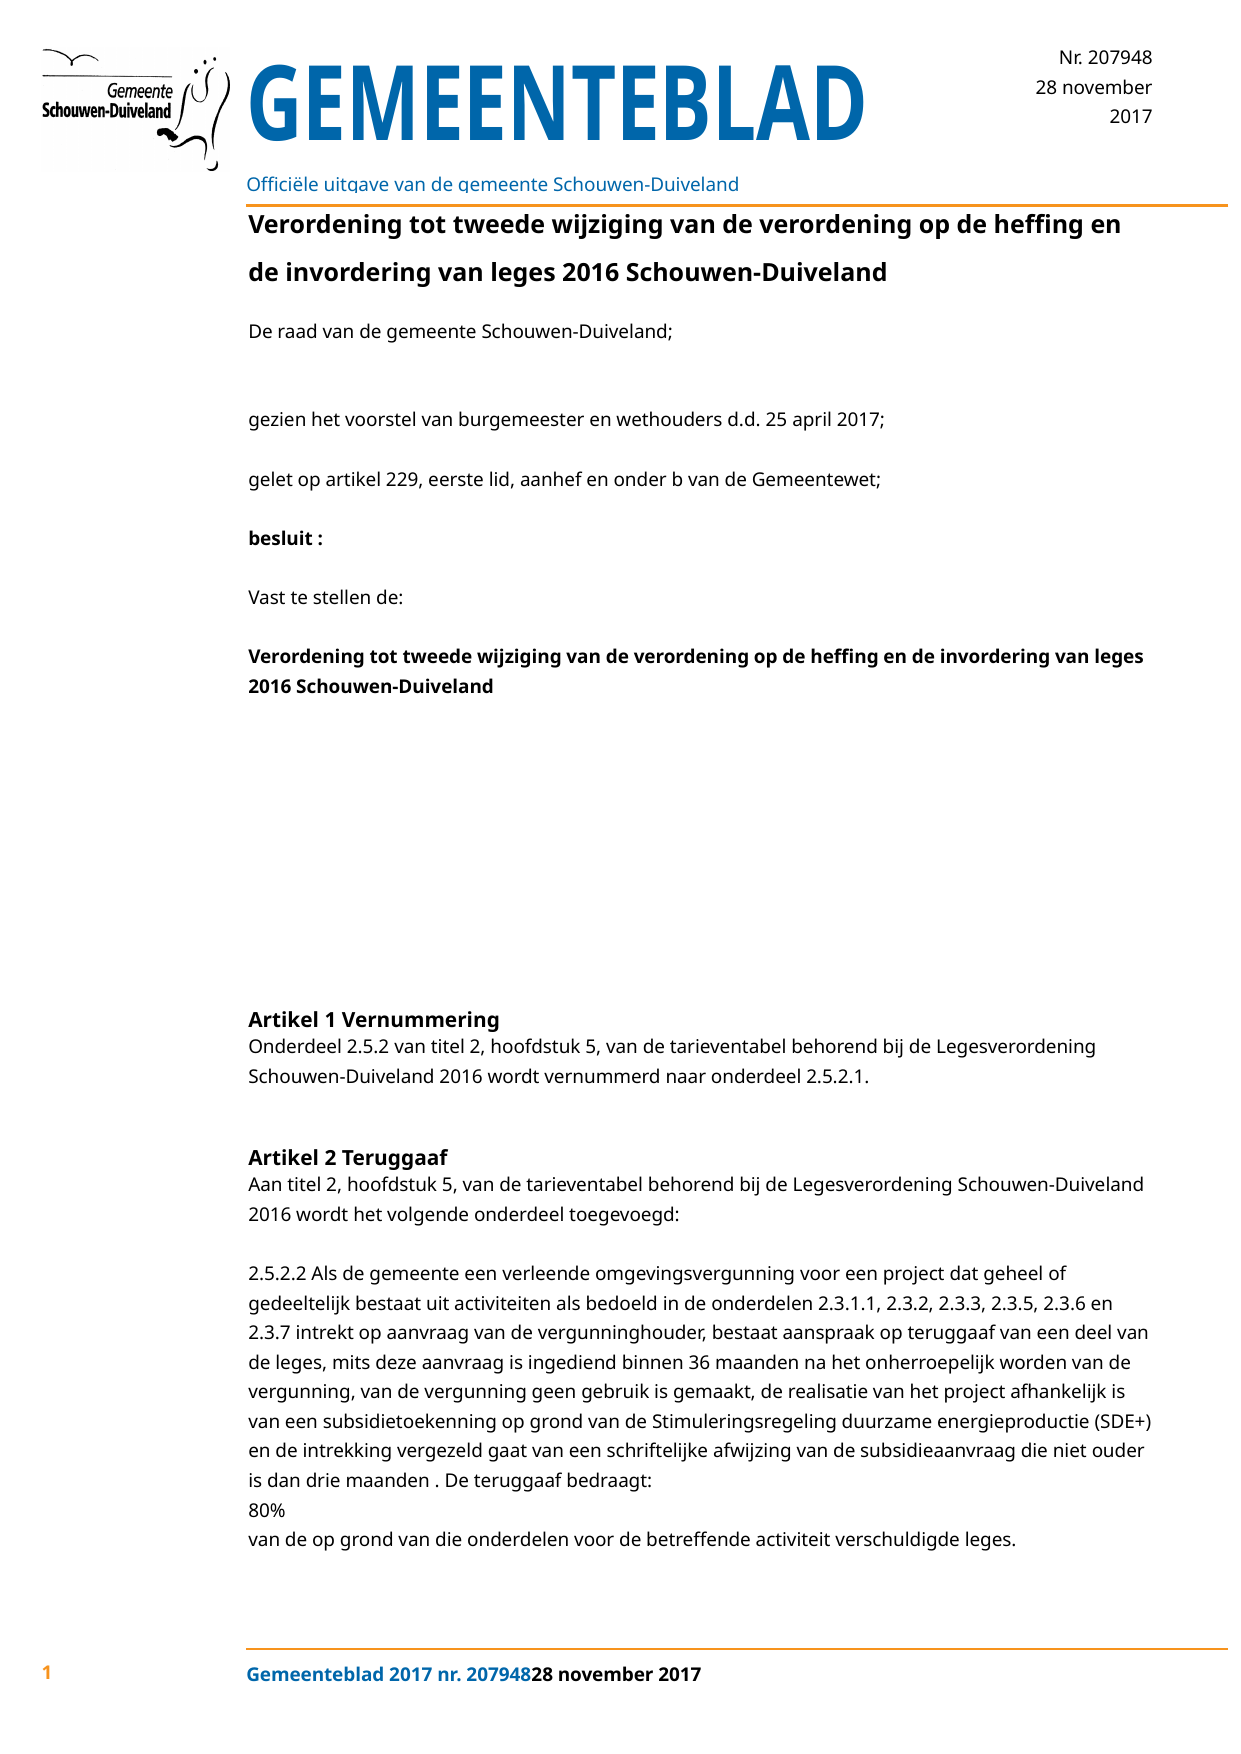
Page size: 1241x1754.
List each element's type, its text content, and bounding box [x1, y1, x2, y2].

table_cell [433, 896, 611, 922]
table_header [248, 870, 433, 896]
table_cell [248, 896, 433, 922]
text 80% [248, 1497, 1152, 1522]
text gelet op artikel 229, eerste lid, aanhef en onder b van de Gemeentewet; [248, 466, 1152, 492]
text besluit : [248, 525, 1152, 551]
text Artikel 2 Teruggaaf [248, 1143, 1152, 1171]
picture [41, 47, 231, 172]
text Vast te stellen de: [248, 584, 1152, 610]
text Aan titel 2, hoofdstuk 5, van de tarieventabel behorend bij de Legesverordening Schouwen-Duiveland 2016 wordt het volgende onderdeel toegevoegd: [248, 1171, 1152, 1227]
text gezien het voorstel van burgemeester en wethouders d.d. 25 april 2017; [248, 407, 1152, 432]
text 2.5.2.2 Als de gemeente een verleende omgevingsvergunning voor een project dat geheel of gedeeltelijk bestaat uit activiteiten als bedoeld in de onderdelen 2.3.1.1, 2.3.2, 2.3.3, 2.3.5, 2.3.6 en 2.3.7 intrekt op aanvraag van de vergunninghouder, bestaat aanspraak op teruggaaf van een deel van de leges, mits deze aanvraag is ingediend binnen 36 maanden na het onherroepelijk worden van de vergunning, van de vergunning geen gebruik is gemaakt, de realisatie van het project afhankelijk is van een subsidietoekenning op grond van de Stimuleringsregeling duurzame energieproductie (SDE+) en de intrekking vergezeld gaat van een schriftelijke afwijzing van de subsidieaanvraag die niet ouder is dan drie maanden . De teruggaaf bedraagt: [248, 1260, 1152, 1493]
table_cell [611, 896, 1152, 922]
table_header [433, 870, 611, 896]
text Verordening tot tweede wijziging van de verordening op de heffing en de invordering van leges 2016 Schouwen-Duiveland [248, 643, 1152, 699]
text Verordening tot tweede wijziging van de verordening op de heffing en de invordering van leges 2016 Schouwen-Duiveland [248, 207, 1152, 288]
text Artikel 1 Vernummering [248, 1005, 1152, 1033]
text Onderdeel 2.5.2 van titel 2, hoofdstuk 5, van de tarieventabel behorend bij de Legesverordening Schouwen-Duiveland 2016 wordt vernummerd naar onderdeel 2.5.2.1. [248, 1033, 1152, 1089]
text van de op grond van die onderdelen voor de betreffende activiteit verschuldigde leges. [248, 1526, 1152, 1552]
text De raad van de gemeente Schouwen-Duiveland; [248, 318, 1152, 344]
table_header [611, 870, 1152, 896]
